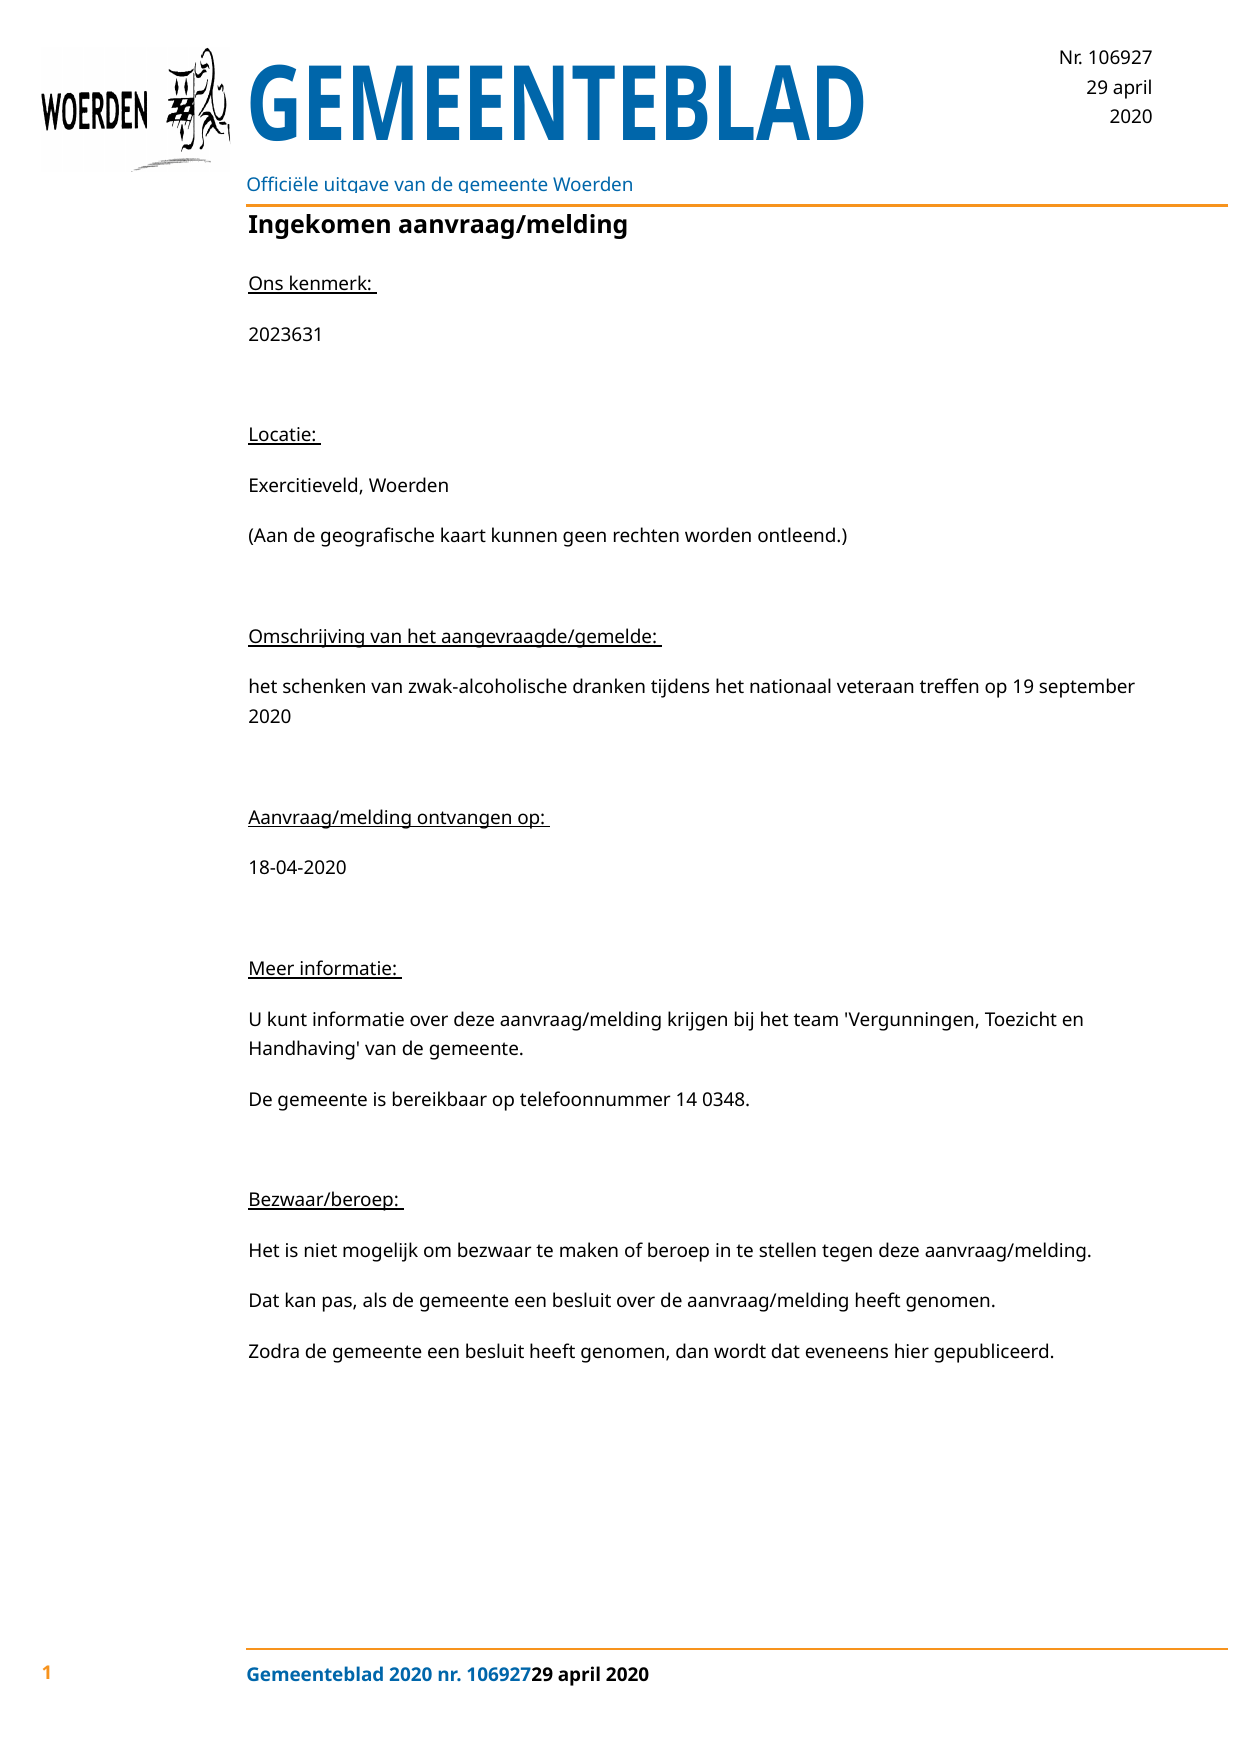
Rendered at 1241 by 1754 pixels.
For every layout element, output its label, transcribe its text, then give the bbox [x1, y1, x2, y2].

text 2023631 [248, 321, 1152, 346]
text Het is niet mogelijk om bezwaar te maken of beroep in te stellen tegen deze aanvraag/melding. [248, 1237, 1152, 1263]
text U kunt informatie over deze aanvraag/melding krijgen bij het team 'Vergunningen, Toezicht en Handhaving' van de gemeente. [248, 1006, 1152, 1061]
text het schenken van zwak-alcoholische dranken tijdens het nationaal veteraan treffen op 19 september 2020 [248, 674, 1152, 729]
text Locatie: [248, 422, 1152, 447]
text (Aan de geografische kaart kunnen geen rechten worden ontleend.) [248, 522, 1152, 548]
text De gemeente is bereikbaar op telefoonnummer 14 0348. [248, 1086, 1152, 1111]
text Meer informatie: [248, 955, 1152, 981]
text Omschrijving van het aangevraagde/gemelde: [248, 623, 1152, 649]
text 18-04-2020 [248, 854, 1152, 880]
text Exercitieveld, Woerden [248, 472, 1152, 498]
text Dat kan pas, als de gemeente een besluit over de aanvraag/melding heeft genomen. [248, 1287, 1152, 1313]
text Ingekomen aanvraag/melding [248, 207, 1152, 241]
picture [41, 47, 231, 172]
text Aanvraag/melding ontvangen op: [248, 804, 1152, 830]
text Bezwaar/beroep: [248, 1187, 1152, 1212]
text Ons kenmerk: [248, 270, 1152, 296]
text Zodra de gemeente een besluit heeft genomen, dan wordt dat eveneens hier gepubliceerd. [248, 1338, 1152, 1363]
